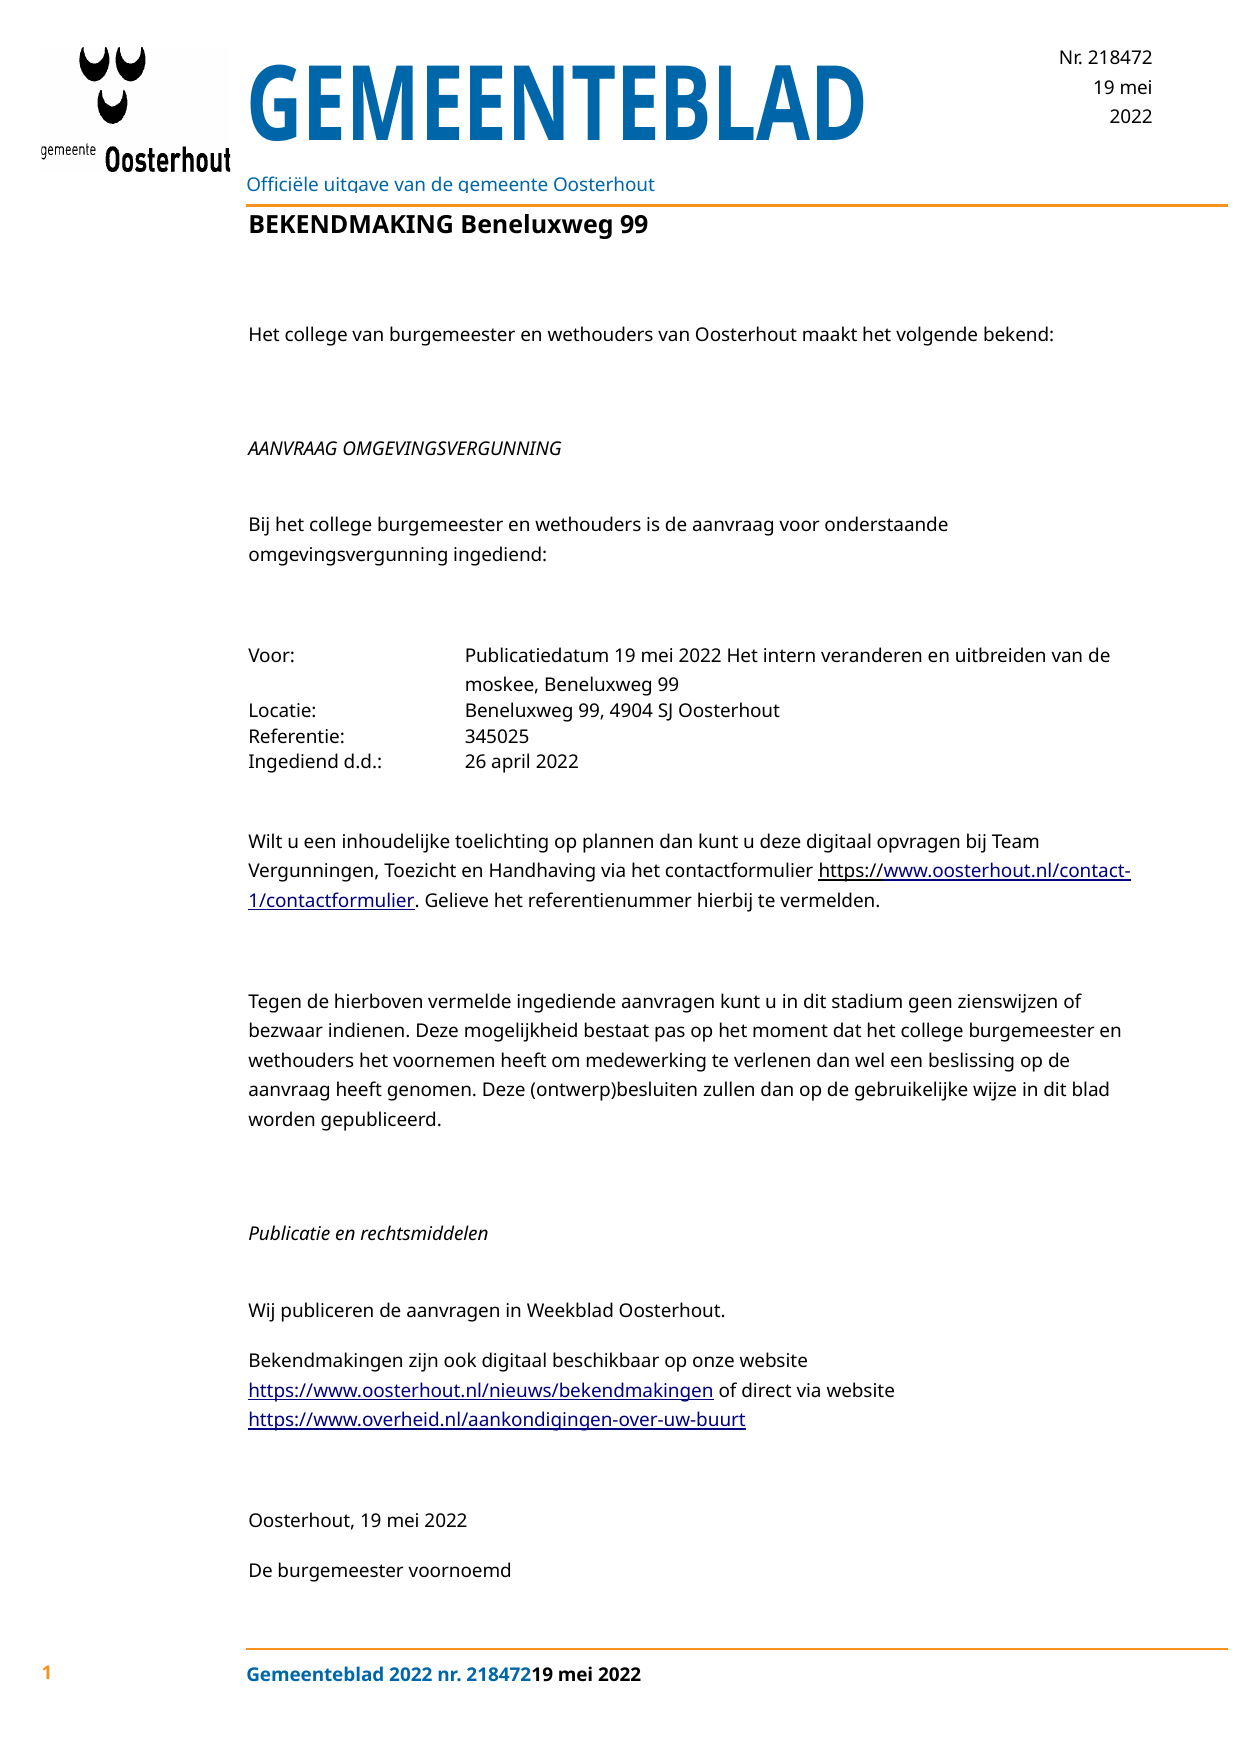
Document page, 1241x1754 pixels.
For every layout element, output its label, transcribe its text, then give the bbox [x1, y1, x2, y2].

table_cell 26 april 2022 [465, 749, 1152, 774]
table_cell Beneluxweg 99, 4904 SJ Oosterhout [465, 697, 1152, 723]
table_header Publicatiedatum 19 mei 2022 Het intern veranderen en uitbreiden van de moskee, Beneluxweg 99 [465, 642, 1152, 697]
text Bij het college burgemeester en wethouders is de aanvraag voor onderstaande omgevingsvergunning ingediend: [248, 511, 1152, 567]
text Bekendmakingen zijn ook digitaal beschikbaar op onze website https://www.oosterhout.nl/nieuws/bekendmakingen of direct via website https://www.overheid.nl/aankondigingen-over-uw-buurt [248, 1347, 1152, 1432]
text AANVRAAG OMGEVINGSVERGUNNING [248, 435, 1152, 461]
table_cell 345025 [465, 723, 1152, 748]
text Wij publiceren de aanvragen in Weekblad Oosterhout. [248, 1297, 1152, 1322]
text BEKENDMAKING Beneluxweg 99 [248, 207, 1152, 241]
text De burgemeester voornoemd [248, 1558, 1152, 1583]
table_cell Locatie: [248, 697, 464, 723]
text Publicatie en rechtsmiddelen [248, 1221, 1152, 1246]
table_header Voor: [248, 642, 464, 697]
table_cell Ingediend d.d.: [248, 749, 464, 774]
table_cell Referentie: [248, 723, 464, 748]
picture [41, 47, 231, 172]
text Tegen de hierboven vermelde ingediende aanvragen kunt u in dit stadium geen zienswijzen of bezwaar indienen. Deze mogelijkheid bestaat pas op het moment dat het college burgemeester en wethouders het voornemen heeft om medewerking te verlenen dan wel een beslissing op de aanvraag heeft genomen. Deze (ontwerp)besluiten zullen dan op de gebruikelijke wijze in dit blad worden gepubliceerd. [248, 988, 1152, 1132]
text Het college van burgemeester en wethouders van Oosterhout maakt het volgende bekend: [248, 321, 1152, 346]
text Oosterhout, 19 mei 2022 [248, 1507, 1152, 1533]
text Wilt u een inhoudelijke toelichting op plannen dan kunt u deze digitaal opvragen bij Team Vergunningen, Toezicht en Handhaving via het contactformulier https://www.oosterhout.nl/contact-1/contactformulier. Gelieve het referentienummer hierbij te vermelden. [248, 828, 1152, 913]
